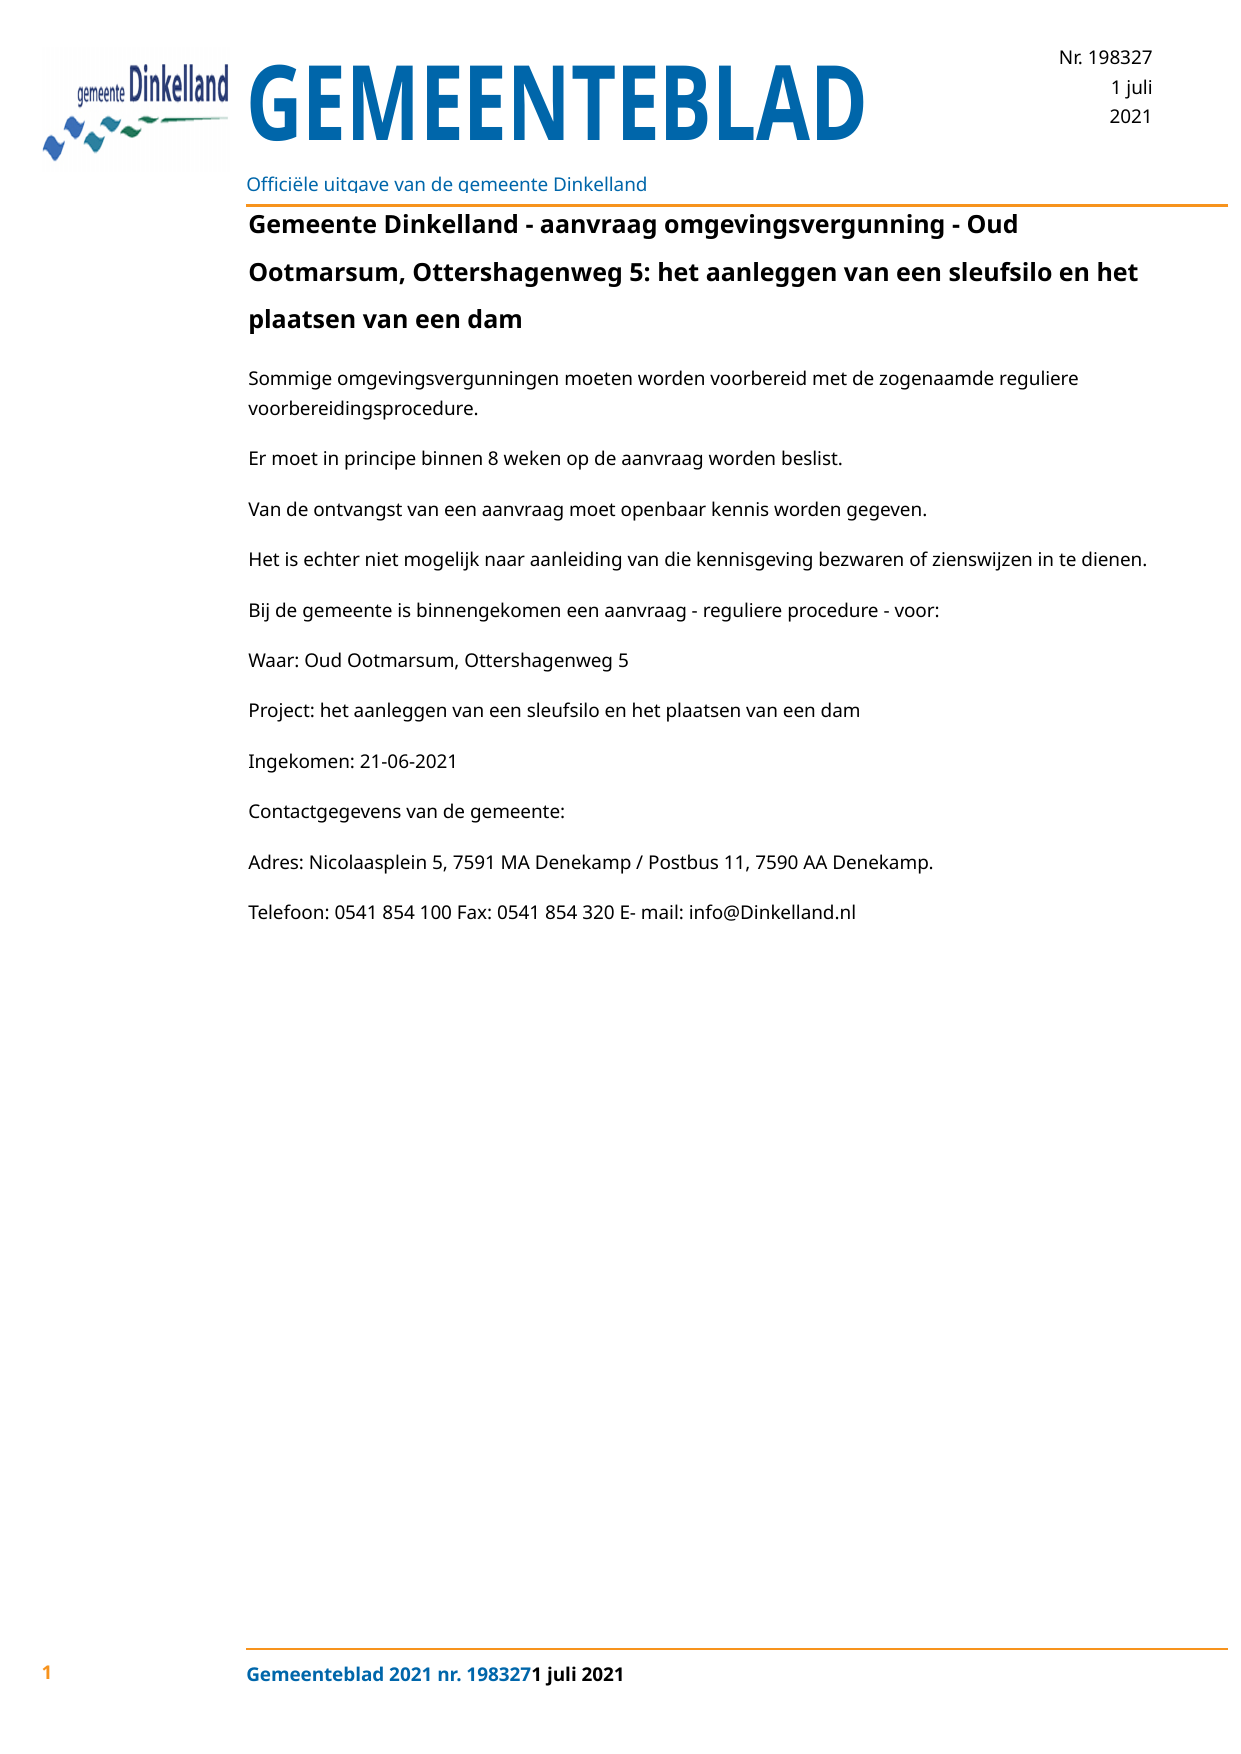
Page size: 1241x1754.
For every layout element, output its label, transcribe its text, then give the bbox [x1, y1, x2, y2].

text Het is echter niet mogelijk naar aanleiding van die kennisgeving bezwaren of zienswijzen in te dienen. [248, 546, 1152, 572]
picture [41, 47, 231, 172]
text Ingekomen: 21-06-2021 [248, 748, 1152, 774]
text Bij de gemeente is binnengekomen een aanvraag - reguliere procedure - voor: [248, 597, 1152, 622]
text Adres: Nicolaasplein 5, 7591 MA Denekamp / Postbus 11, 7590 AA Denekamp. [248, 849, 1152, 874]
text Telefoon: 0541 854 100 Fax: 0541 854 320 E- mail: info@Dinkelland.nl [248, 899, 1152, 925]
text Sommige omgevingsvergunningen moeten worden voorbereid met de zogenaamde reguliere voorbereidingsprocedure. [248, 366, 1152, 421]
text Project: het aanleggen van een sleufsilo en het plaatsen van een dam [248, 698, 1152, 723]
text Van de ontvangst van een aanvraag moet openbaar kennis worden gegeven. [248, 496, 1152, 522]
text Er moet in principe binnen 8 weken op de aanvraag worden beslist. [248, 446, 1152, 471]
text Contactgegevens van de gemeente: [248, 798, 1152, 824]
text Gemeente Dinkelland - aanvraag omgevingsvergunning - Oud Ootmarsum, Ottershagenweg 5: het aanleggen van een sleufsilo en het plaatsen van een dam [248, 207, 1152, 336]
text Waar: Oud Ootmarsum, Ottershagenweg 5 [248, 647, 1152, 673]
